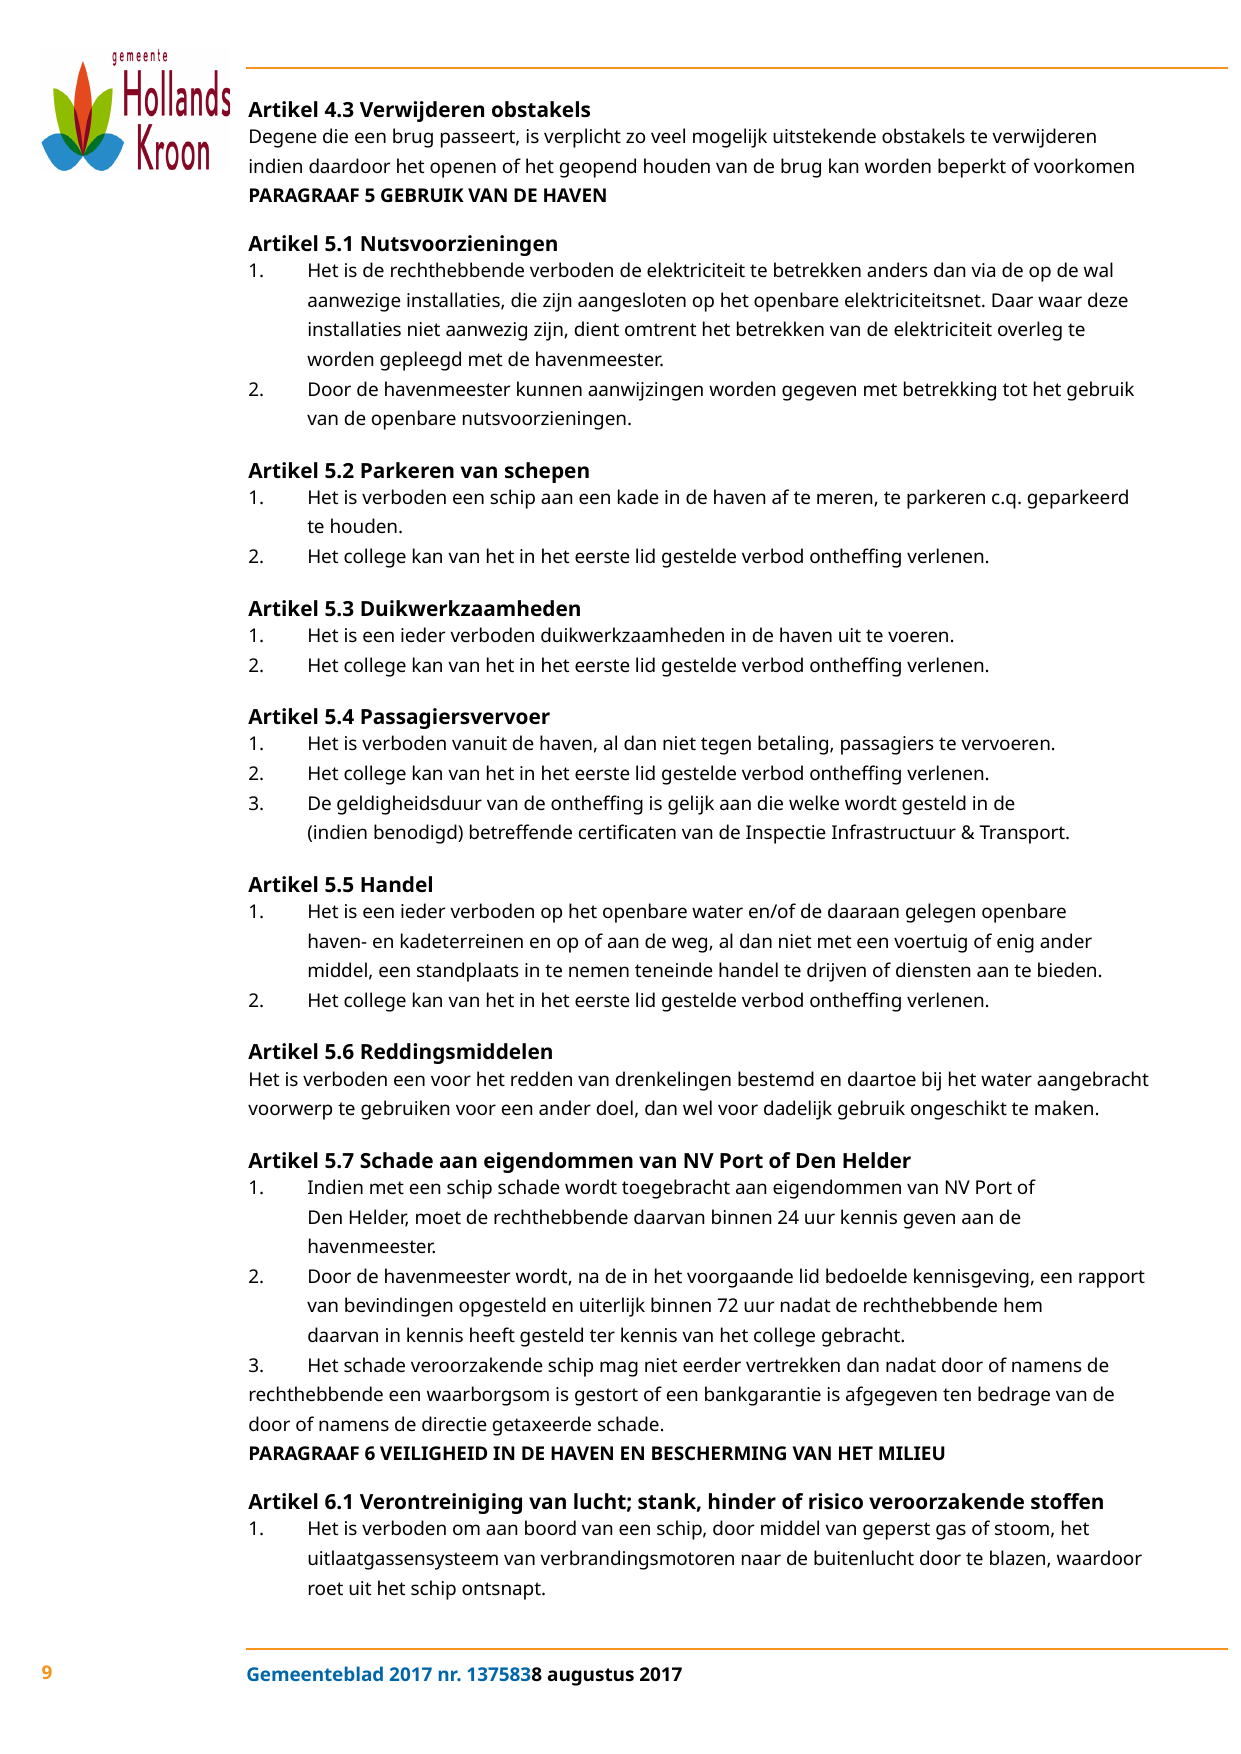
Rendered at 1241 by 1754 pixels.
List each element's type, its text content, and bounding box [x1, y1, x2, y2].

list Het college kan van het in het eerste lid gestelde verbod ontheffing verlenen. [248, 652, 1152, 677]
text Artikel 5.3 Duikwerkzaamheden [248, 594, 1152, 622]
list Indien met een schip schade wordt toegebracht aan eigendommen van NV Port of [248, 1174, 1152, 1200]
list De geldigheidsduur van de ontheffing is gelijk aan die welke wordt gesteld in de [248, 790, 1152, 816]
text Artikel 5.7 Schade aan eigendommen van NV Port of Den Helder [248, 1146, 1152, 1174]
list Het is een ieder verboden op het openbare water en/of de daaraan gelegen openbare [248, 898, 1152, 924]
list Het is verboden om aan boord van een schip, door middel van geperst gas of stoom, het uitlaatgassensysteem van verbrandingsmotoren naar de buitenlucht door te blazen, waardoor roet uit het schip ontsnapt. [248, 1516, 1152, 1600]
list Het college kan van het in het eerste lid gestelde verbod ontheffing verlenen. [248, 760, 1152, 786]
list Door de havenmeester kunnen aanwijzingen worden gegeven met betrekking tot het gebruik [248, 376, 1152, 401]
text Artikel 4.3 Verwijderen obstakels [248, 95, 1152, 123]
list aanwezige installaties, die zijn aangesloten op het openbare elektriciteitsnet. Daar waar deze [248, 287, 1152, 313]
list van de openbare nutsvoorzieningen. [248, 405, 1152, 431]
list van bevindingen opgesteld en uiterlijk binnen 72 uur nadat de rechthebbende hem [248, 1293, 1152, 1318]
text Artikel 5.4 Passagiersvervoer [248, 702, 1152, 731]
picture [41, 47, 231, 172]
text PARAGRAAF 6 VEILIGHEID IN DE HAVEN EN BESCHERMING VAN HET MILIEU [248, 1441, 1152, 1466]
text Artikel 5.2 Parkeren van schepen [248, 456, 1152, 484]
list Het is verboden vanuit de haven, al dan niet tegen betaling, passagiers te vervoeren. [248, 731, 1152, 756]
list Het is verboden een schip aan een kade in de haven af te meren, te parkeren c.q. geparkeerd te houden. [248, 484, 1152, 539]
text Het is verboden een voor het redden van drenkelingen bestemd en daartoe bij het water aangebracht voorwerp te gebruiken voor een ander doel, dan wel voor dadelijk gebruik ongeschikt te maken. [248, 1066, 1152, 1121]
text PARAGRAAF 5 GEBRUIK VAN DE HAVEN [248, 182, 1152, 208]
list Den Helder, moet de rechthebbende daarvan binnen 24 uur kennis geven aan de havenmeester. [248, 1204, 1152, 1259]
list Het college kan van het in het eerste lid gestelde verbod ontheffing verlenen. [248, 987, 1152, 1013]
text Artikel 6.1 Verontreiniging van lucht; stank, hinder of risico veroorzakende stoffen [248, 1487, 1152, 1516]
text rechthebbende een waarborgsom is gestort of een bankgarantie is afgegeven ten bedrage van de door of namens de directie getaxeerde schade. [248, 1381, 1152, 1437]
list Het is een ieder verboden duikwerkzaamheden in de haven uit te voeren. [248, 622, 1152, 648]
text Degene die een brug passeert, is verplicht zo veel mogelijk uitstekende obstakels te verwijderen indien daardoor het openen of het geopend houden van de brug kan worden beperkt of voorkomen [248, 123, 1152, 178]
text Artikel 5.5 Handel [248, 870, 1152, 898]
list Door de havenmeester wordt, na de in het voorgaande lid bedoelde kennisgeving, een rapport [248, 1263, 1152, 1289]
list Het schade veroorzakende schip mag niet eerder vertrekken dan nadat door of namens de [248, 1352, 1152, 1377]
list installaties niet aanwezig zijn, dient omtrent het betrekken van de elektriciteit overleg te worden gepleegd met de havenmeester. [248, 317, 1152, 372]
text Artikel 5.6 Reddingsmiddelen [248, 1037, 1152, 1066]
list daarvan in kennis heeft gesteld ter kennis van het college gebracht. [248, 1322, 1152, 1348]
list haven- en kadeterreinen en op of aan de weg, al dan niet met een voertuig of enig ander middel, een standplaats in te nemen teneinde handel te drijven of diensten aan te bieden. [248, 928, 1152, 983]
list Het college kan van het in het eerste lid gestelde verbod ontheffing verlenen. [248, 543, 1152, 569]
text Artikel 5.1 Nutsvoorzieningen [248, 229, 1152, 257]
list Het is de rechthebbende verboden de elektriciteit te betrekken anders dan via de op de wal [248, 257, 1152, 283]
list (indien benodigd) betreffende certificaten van de Inspectie Infrastructuur & Transport. [248, 819, 1152, 845]
